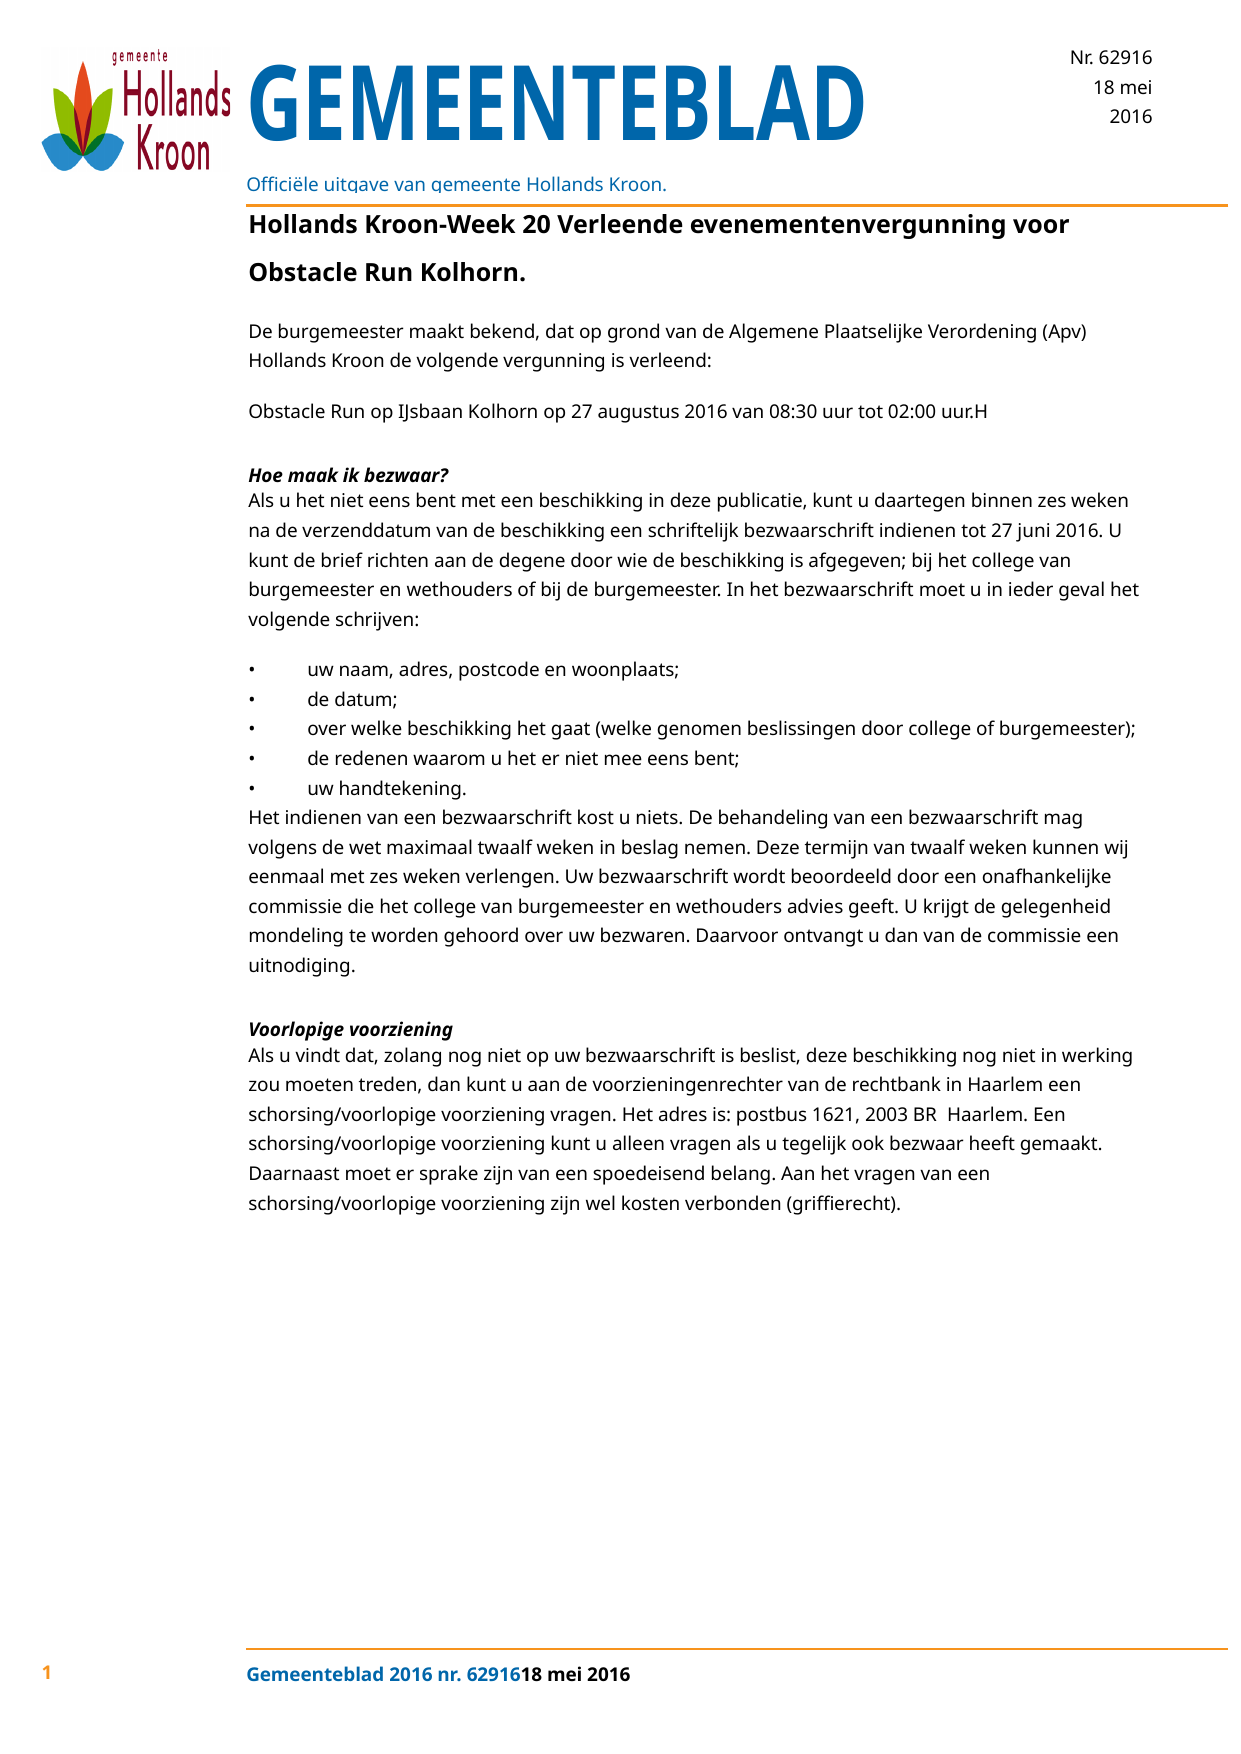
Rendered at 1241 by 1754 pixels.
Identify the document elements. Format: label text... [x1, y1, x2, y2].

text De burgemeester maakt bekend, dat op grond van de Algemene Plaatselijke Verordening (Apv) Hollands Kroon de volgende vergunning is verleend: [248, 318, 1152, 373]
text Het indienen van een bezwaarschrift kost u niets. De behandeling van een bezwaarschrift mag volgens de wet maximaal twaalf weken in beslag nemen. Deze termijn van twaalf weken kunnen wij eenmaal met zes weken verlengen. Uw bezwaarschrift wordt beoordeeld door een onafhankelijke commissie die het college van burgemeester en wethouders advies geeft. U krijgt de gelegenheid mondeling te worden gehoord over uw bezwaren. Daarvoor ontvangt u dan van de commissie een uitnodiging. [248, 804, 1152, 978]
picture [41, 47, 231, 172]
text Als u vindt dat, zolang nog niet op uw bezwaarschrift is beslist, deze beschikking nog niet in werking zou moeten treden, dan kunt u aan de voorzieningenrechter van de rechtbank in Haarlem een schorsing/voorlopige voorziening vragen. Het adres is: postbus 1621, 2003 BR Haarlem. Een schorsing/voorlopige voorziening kunt u alleen vragen als u tegelijk ook bezwaar heeft gemaakt. Daarnaast moet er sprake zijn van een spoedeisend belang. Aan het vragen van een schorsing/voorlopige voorziening zijn wel kosten verbonden (griffierecht). [248, 1042, 1152, 1216]
text Als u het niet eens bent met een beschikking in deze publicatie, kunt u daartegen binnen zes weken na de verzenddatum van de beschikking een schriftelijk bezwaarschrift indienen tot 27 juni 2016. U kunt de brief richten aan de degene door wie de beschikking is afgegeven; bij het college van burgemeester en wethouders of bij de burgemeester. In het bezwaarschrift moet u in ieder geval het volgende schrijven: [248, 488, 1152, 632]
list de redenen waarom u het er niet mee eens bent; [248, 745, 1152, 771]
text Obstacle Run op IJsbaan Kolhorn op 27 augustus 2016 van 08:30 uur tot 02:00 uur.H [248, 398, 1152, 424]
list over welke beschikking het gaat (welke genomen beslissingen door college of burgemeester); [248, 716, 1152, 741]
text Hollands Kroon-Week 20 Verleende evenementenvergunning voor Obstacle Run Kolhorn. [248, 207, 1152, 288]
list uw handtekening. [248, 775, 1152, 800]
text Hoe maak ik bezwaar? [248, 462, 1152, 488]
list de datum; [248, 686, 1152, 712]
text Voorlopige voorziening [248, 1016, 1152, 1042]
list uw naam, adres, postcode en woonplaats; [248, 656, 1152, 682]
